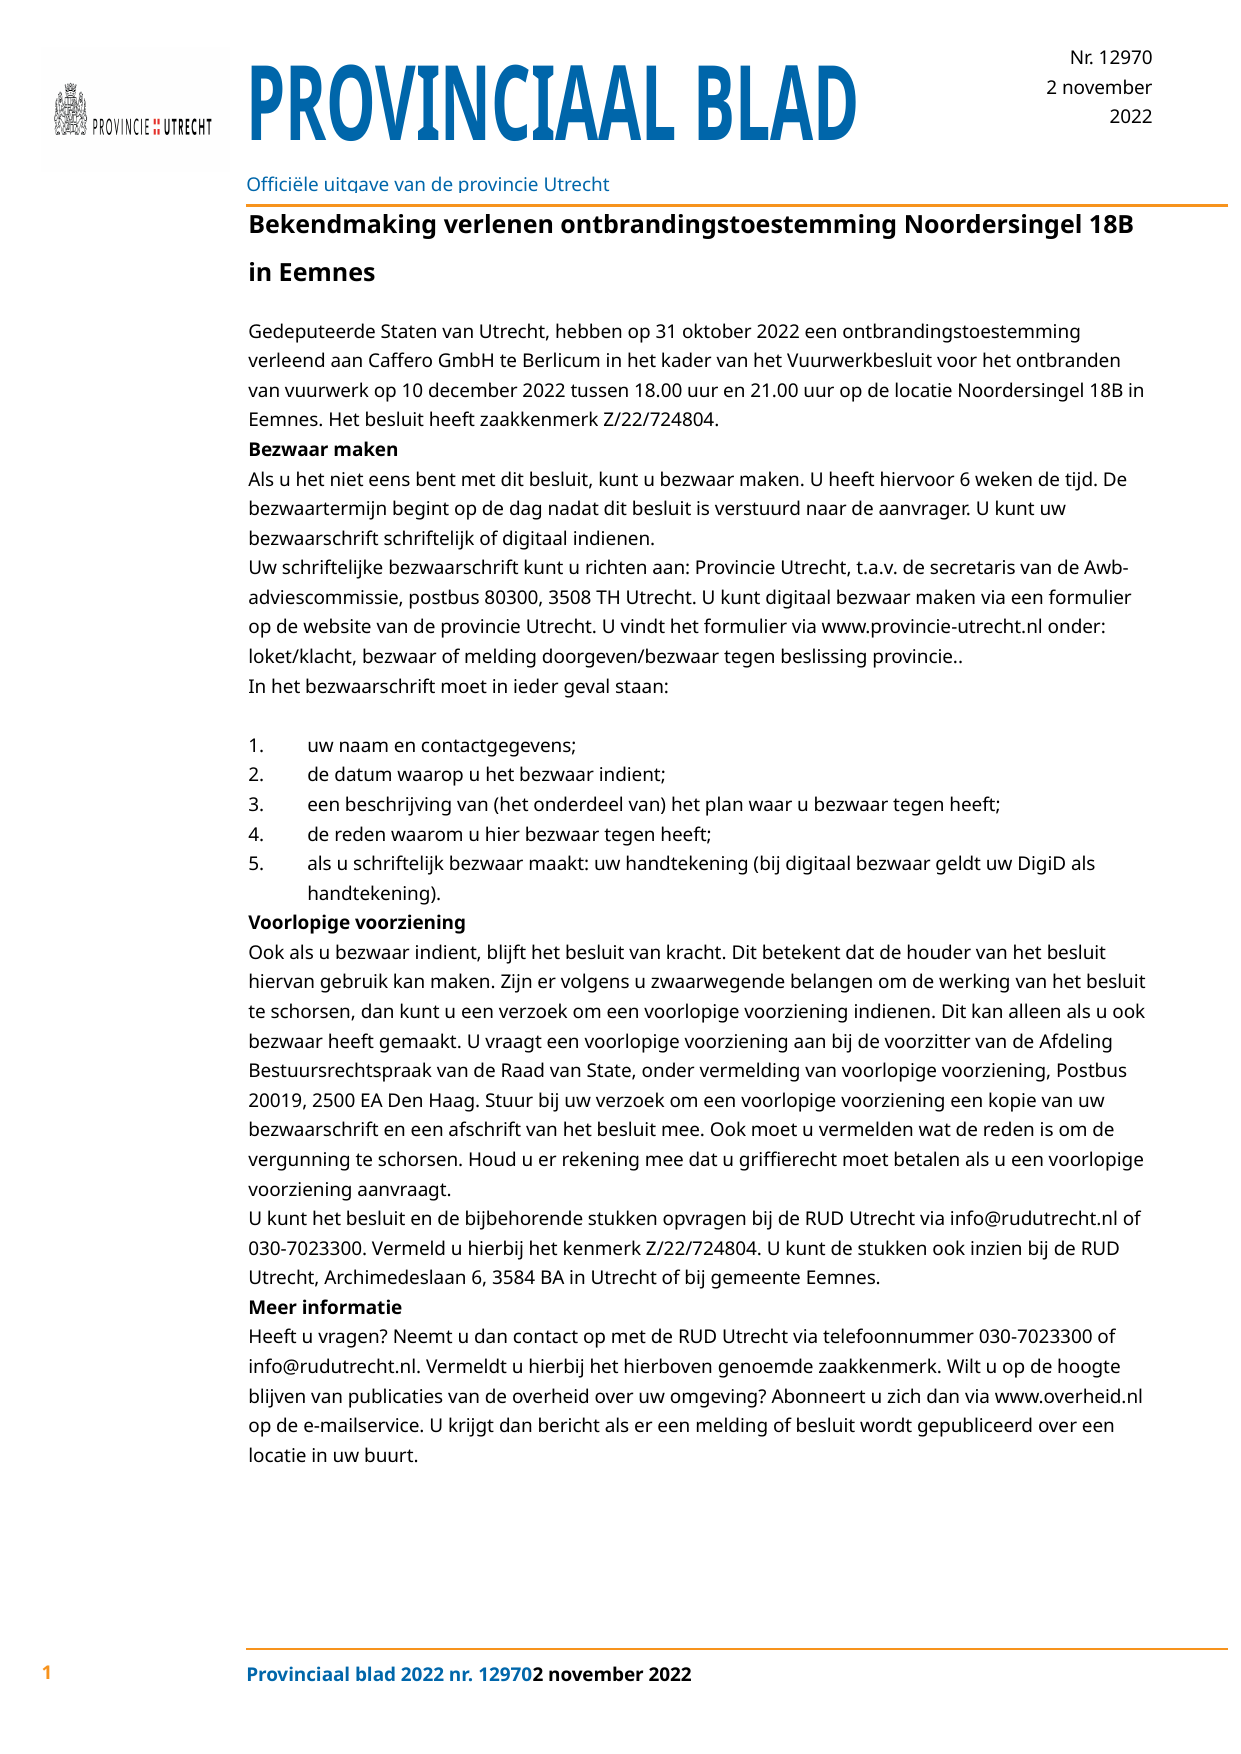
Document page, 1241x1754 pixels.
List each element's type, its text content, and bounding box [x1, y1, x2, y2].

text Bekendmaking verlenen ontbrandingstoestemming Noordersingel 18B in Eemnes [248, 207, 1152, 288]
text U kunt het besluit en de bijbehorende stukken opvragen bij de RUD Utrecht via info@rudutrecht.nl of 030-7023300. Vermeld u hierbij het kenmerk Z/22/724804. U kunt de stukken ook inzien bij de RUD Utrecht, Archimedeslaan 6, 3584 BA in Utrecht of bij gemeente Eemnes. [248, 1205, 1152, 1290]
list een beschrijving van (het onderdeel van) het plan waar u bezwaar tegen heeft; [248, 791, 1152, 817]
text Voorlopige voorziening [248, 909, 1152, 935]
text Als u het niet eens bent met dit besluit, kunt u bezwaar maken. U heeft hiervoor 6 weken de tijd. De bezwaartermijn begint op de dag nadat dit besluit is verstuurd naar de aanvrager. U kunt uw bezwaarschrift schriftelijk of digitaal indienen. [248, 466, 1152, 551]
list als u schriftelijk bezwaar maakt: uw handtekening (bij digitaal bezwaar geldt uw DigiD als handtekening). [248, 850, 1152, 906]
list uw naam en contactgegevens; [248, 732, 1152, 758]
picture [41, 47, 231, 172]
text Meer informatie [248, 1294, 1152, 1320]
text Uw schriftelijke bezwaarschrift kunt u richten aan: Provincie Utrecht, t.a.v. de secretaris van de Awb-adviescommissie, postbus 80300, 3508 TH Utrecht. U kunt digitaal bezwaar maken via een formulier op de website van de provincie Utrecht. U vindt het formulier via www.provincie-utrecht.nl onder: loket/klacht, bezwaar of melding doorgeven/bezwaar tegen beslissing provincie.. [248, 554, 1152, 669]
list de reden waarom u hier bezwaar tegen heeft; [248, 821, 1152, 847]
text Gedeputeerde Staten van Utrecht, hebben op 31 oktober 2022 een ontbrandingstoestemming verleend aan Caffero GmbH te Berlicum in het kader van het Vuurwerkbesluit voor het ontbranden van vuurwerk op 10 december 2022 tussen 18.00 uur en 21.00 uur op de locatie Noordersingel 18B in Eemnes. Het besluit heeft zaakkenmerk Z/22/724804. [248, 318, 1152, 432]
text Heeft u vragen? Neemt u dan contact op met de RUD Utrecht via telefoonnummer 030-7023300 of info@rudutrecht.nl. Vermeldt u hierbij het hierboven genoemde zaakkenmerk. Wilt u op de hoogte blijven van publicaties van de overheid over uw omgeving? Abonneert u zich dan via www.overheid.nl op de e-mailservice. U krijgt dan bericht als er een melding of besluit wordt gepubliceerd over een locatie in uw buurt. [248, 1324, 1152, 1468]
text Ook als u bezwaar indient, blijft het besluit van kracht. Dit betekent dat de houder van het besluit hiervan gebruik kan maken. Zijn er volgens u zwaarwegende belangen om de werking van het besluit te schorsen, dan kunt u een verzoek om een voorlopige voorziening indienen. Dit kan alleen als u ook bezwaar heeft gemaakt. U vraagt een voorlopige voorziening aan bij de voorzitter van de Afdeling Bestuursrechtspraak van de Raad van State, onder vermelding van voorlopige voorziening, Postbus 20019, 2500 EA Den Haag. Stuur bij uw verzoek om een voorlopige voorziening een kopie van uw bezwaarschrift en een afschrift van het besluit mee. Ook moet u vermelden wat de reden is om de vergunning te schorsen. Houd u er rekening mee dat u griffierecht moet betalen als u een voorlopige voorziening aanvraagt. [248, 939, 1152, 1202]
text Bezwaar maken [248, 436, 1152, 462]
text In het bezwaarschrift moet in ieder geval staan: [248, 673, 1152, 699]
list de datum waarop u het bezwaar indient; [248, 762, 1152, 787]
